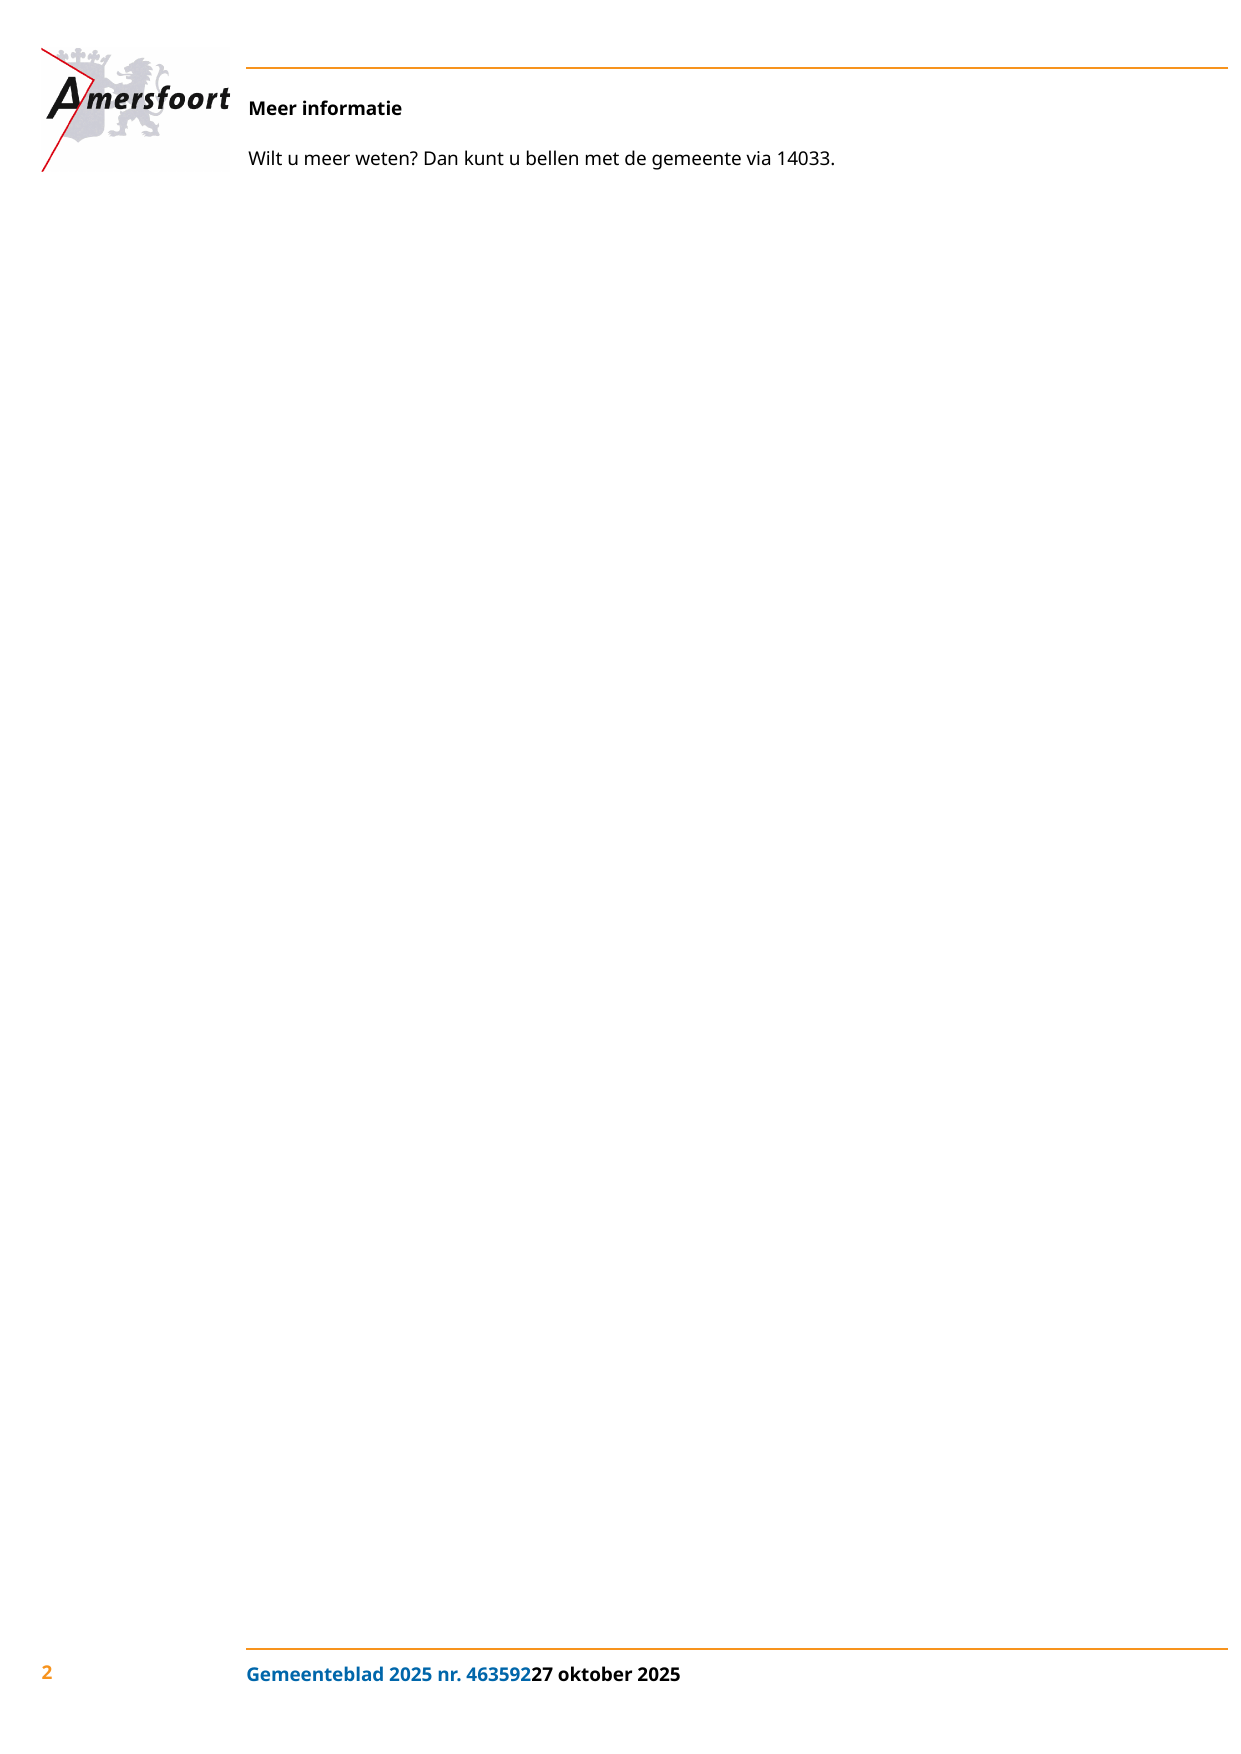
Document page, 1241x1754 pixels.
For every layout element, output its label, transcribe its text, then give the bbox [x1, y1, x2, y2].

text Wilt u meer weten? Dan kunt u bellen met de gemeente via 14033. [248, 145, 1152, 171]
picture [41, 47, 231, 172]
text Meer informatie [248, 95, 1152, 121]
